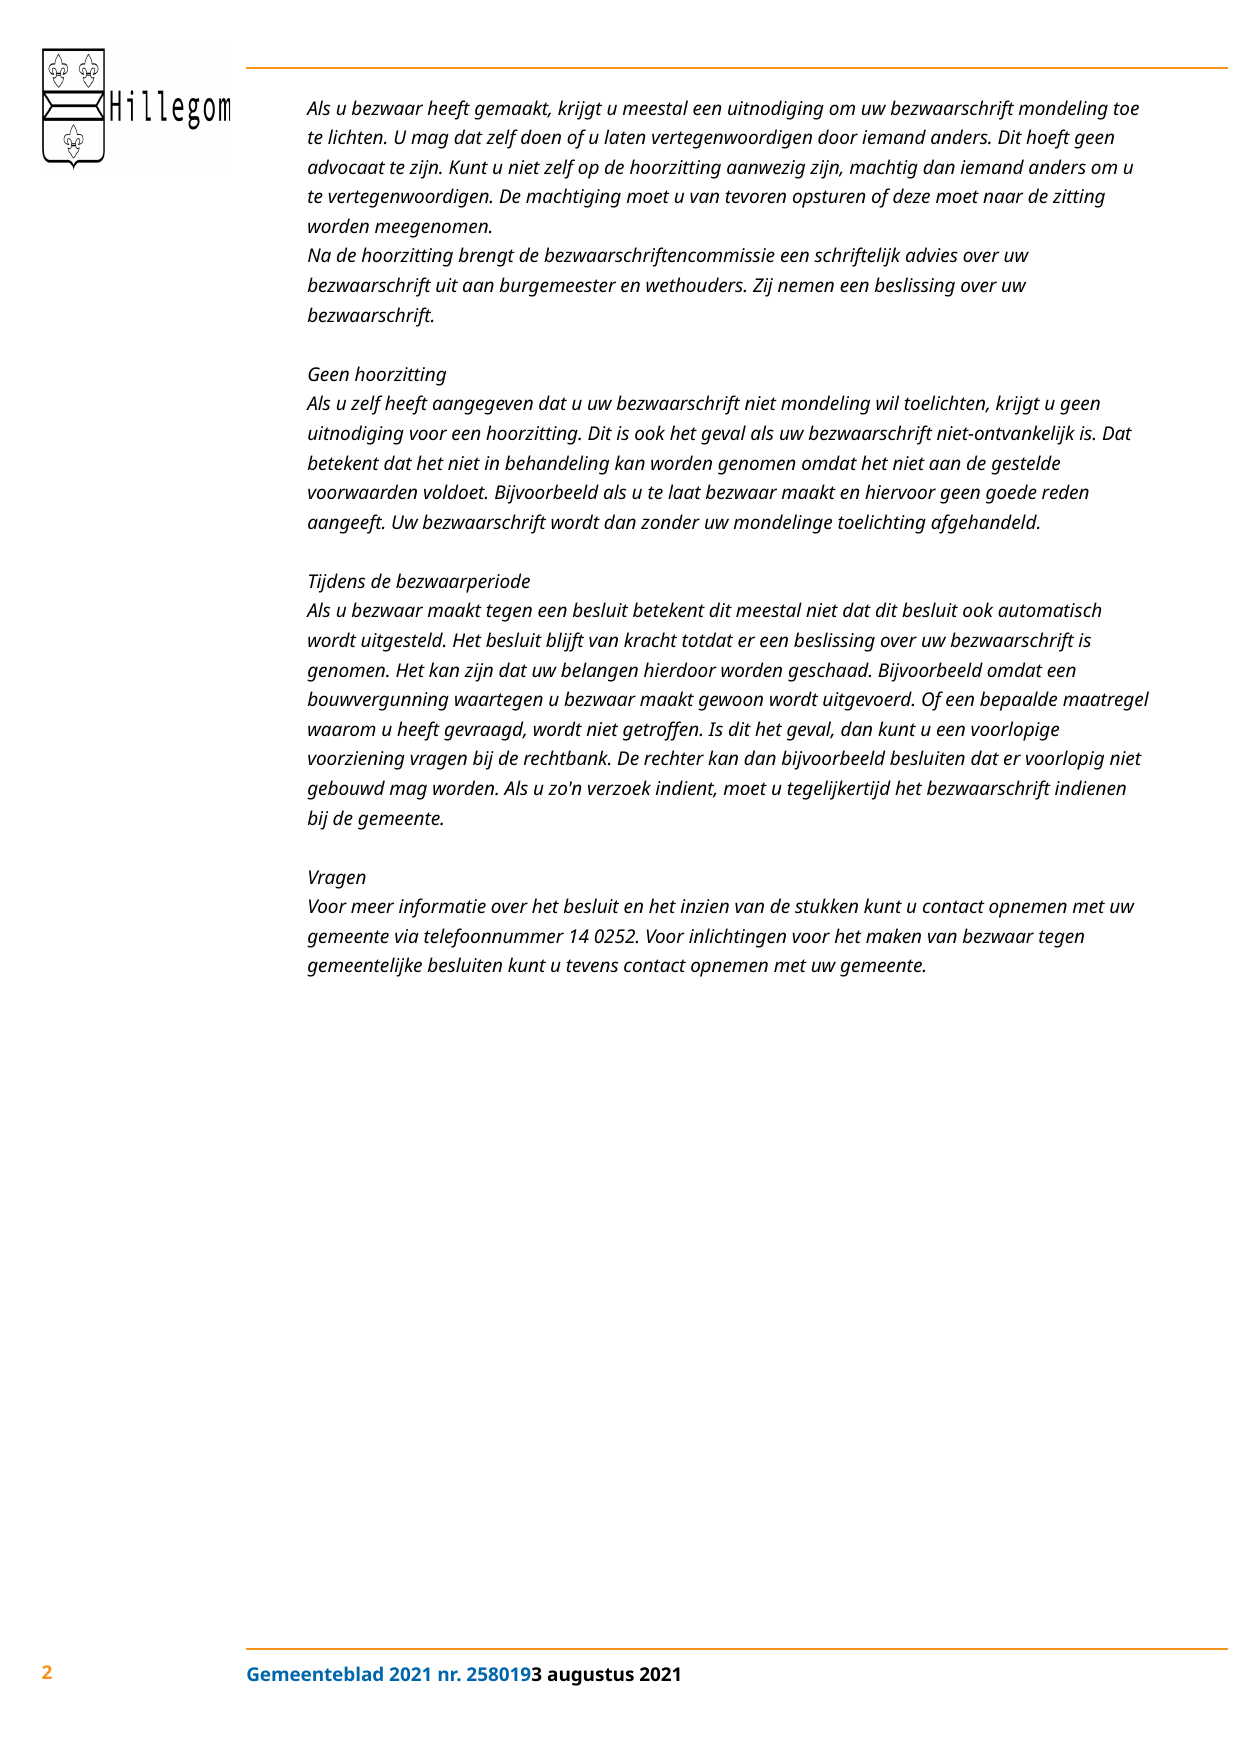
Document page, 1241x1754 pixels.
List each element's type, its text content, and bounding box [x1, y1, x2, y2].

list Tijdens de bezwaarperiode [248, 568, 1152, 594]
list Als u bezwaar maakt tegen een besluit betekent dit meestal niet dat dit besluit ook automatisch wordt uitgesteld. Het besluit blijft van kracht totdat er een beslissing over uw bezwaarschrift is genomen. Het kan zijn dat uw belangen hierdoor worden geschaad. Bijvoorbeeld omdat een bouwvergunning waartegen u bezwaar maakt gewoon wordt uitgevoerd. Of een bepaalde maatregel waarom u heeft gevraagd, wordt niet getroffen. Is dit het geval, dan kunt u een voorlopige voorziening vragen bij de rechtbank. De rechter kan dan bijvoorbeeld besluiten dat er voorlopig niet gebouwd mag worden. Als u zo'n verzoek indient, moet u tegelijkertijd het bezwaarschrift indienen bij de gemeente. [248, 598, 1152, 831]
list Voor meer informatie over het besluit en het inzien van de stukken kunt u contact opnemen met uw gemeente via telefoonnummer 14 0252. Voor inlichtingen voor het maken van bezwaar tegen gemeentelijke besluiten kunt u tevens contact opnemen met uw gemeente. [248, 893, 1152, 978]
list Na de hoorzitting brengt de bezwaarschriftencommissie een schriftelijk advies over uw bezwaarschrift uit aan burgemeester en wethouders. Zij nemen een beslissing over uw bezwaarschrift. [248, 243, 1152, 328]
list Vragen [248, 864, 1152, 890]
list Geen hoorzitting [248, 361, 1152, 387]
list Als u zelf heeft aangegeven dat u uw bezwaarschrift niet mondeling wil toelichten, krijgt u geen uitnodiging voor een hoorzitting. Dit is ook het geval als uw bezwaarschrift niet-ontvankelijk is. Dat betekent dat het niet in behandeling kan worden genomen omdat het niet aan de gestelde voorwaarden voldoet. Bijvoorbeeld als u te laat bezwaar maakt en hiervoor geen goede reden aangeeft. Uw bezwaarschrift wordt dan zonder uw mondelinge toelichting afgehandeld. [248, 391, 1152, 535]
list Als u bezwaar heeft gemaakt, krijgt u meestal een uitnodiging om uw bezwaarschrift mondeling toe te lichten. U mag dat zelf doen of u laten vertegenwoordigen door iemand anders. Dit hoeft geen advocaat te zijn. Kunt u niet zelf op de hoorzitting aanwezig zijn, machtig dan iemand anders om u te vertegenwoordigen. De machtiging moet u van tevoren opsturen of deze moet naar de zitting worden meegenomen. [248, 95, 1152, 239]
picture [41, 47, 231, 172]
